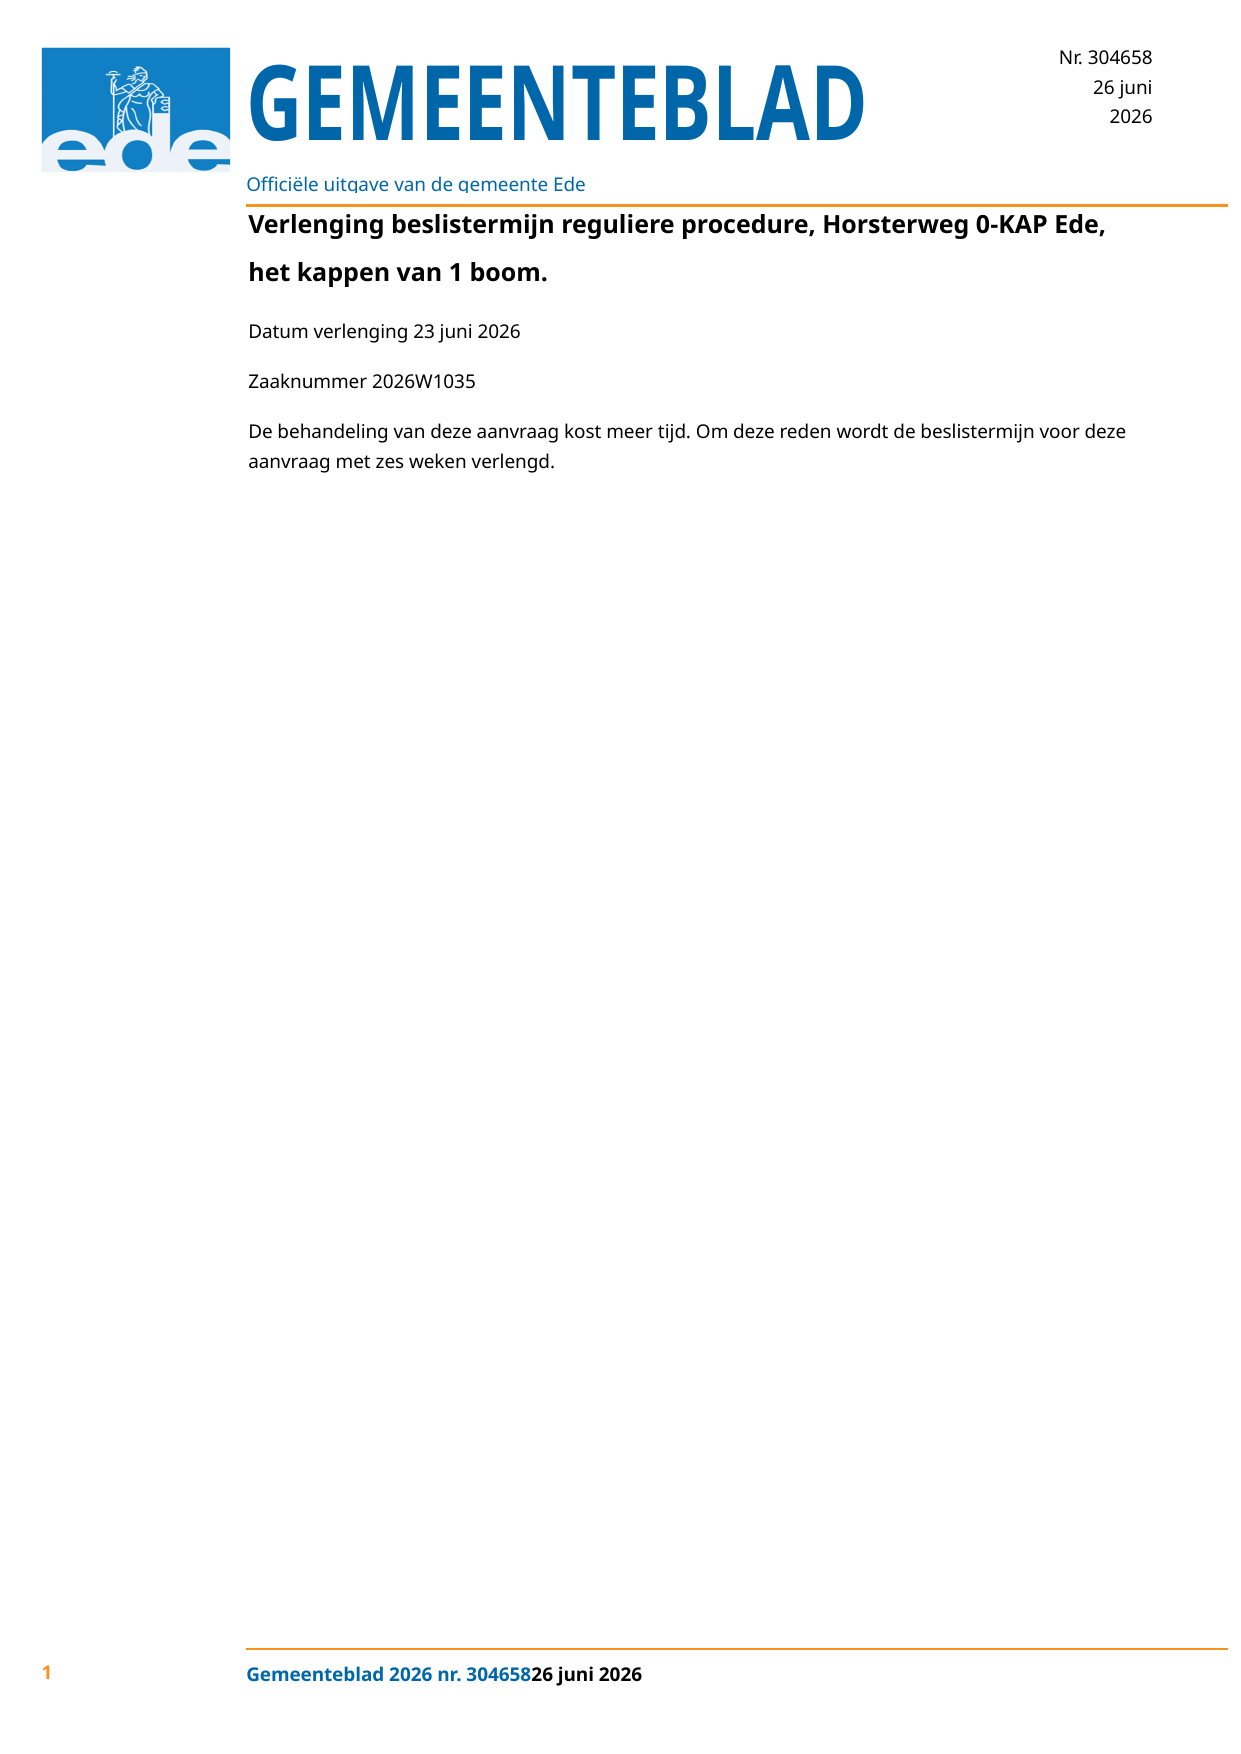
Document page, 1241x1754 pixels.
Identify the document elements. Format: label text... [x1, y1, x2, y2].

text Verlenging beslistermijn reguliere procedure, Horsterweg 0-KAP Ede, het kappen van 1 boom. [248, 207, 1152, 288]
text Datum verlenging 23 juni 2026 [248, 318, 1152, 344]
picture [41, 47, 231, 172]
text Zaaknummer 2026W1035 [248, 368, 1152, 394]
text De behandeling van deze aanvraag kost meer tijd. Om deze reden wordt de beslistermijn voor deze aanvraag met zes weken verlengd. [248, 419, 1152, 474]
